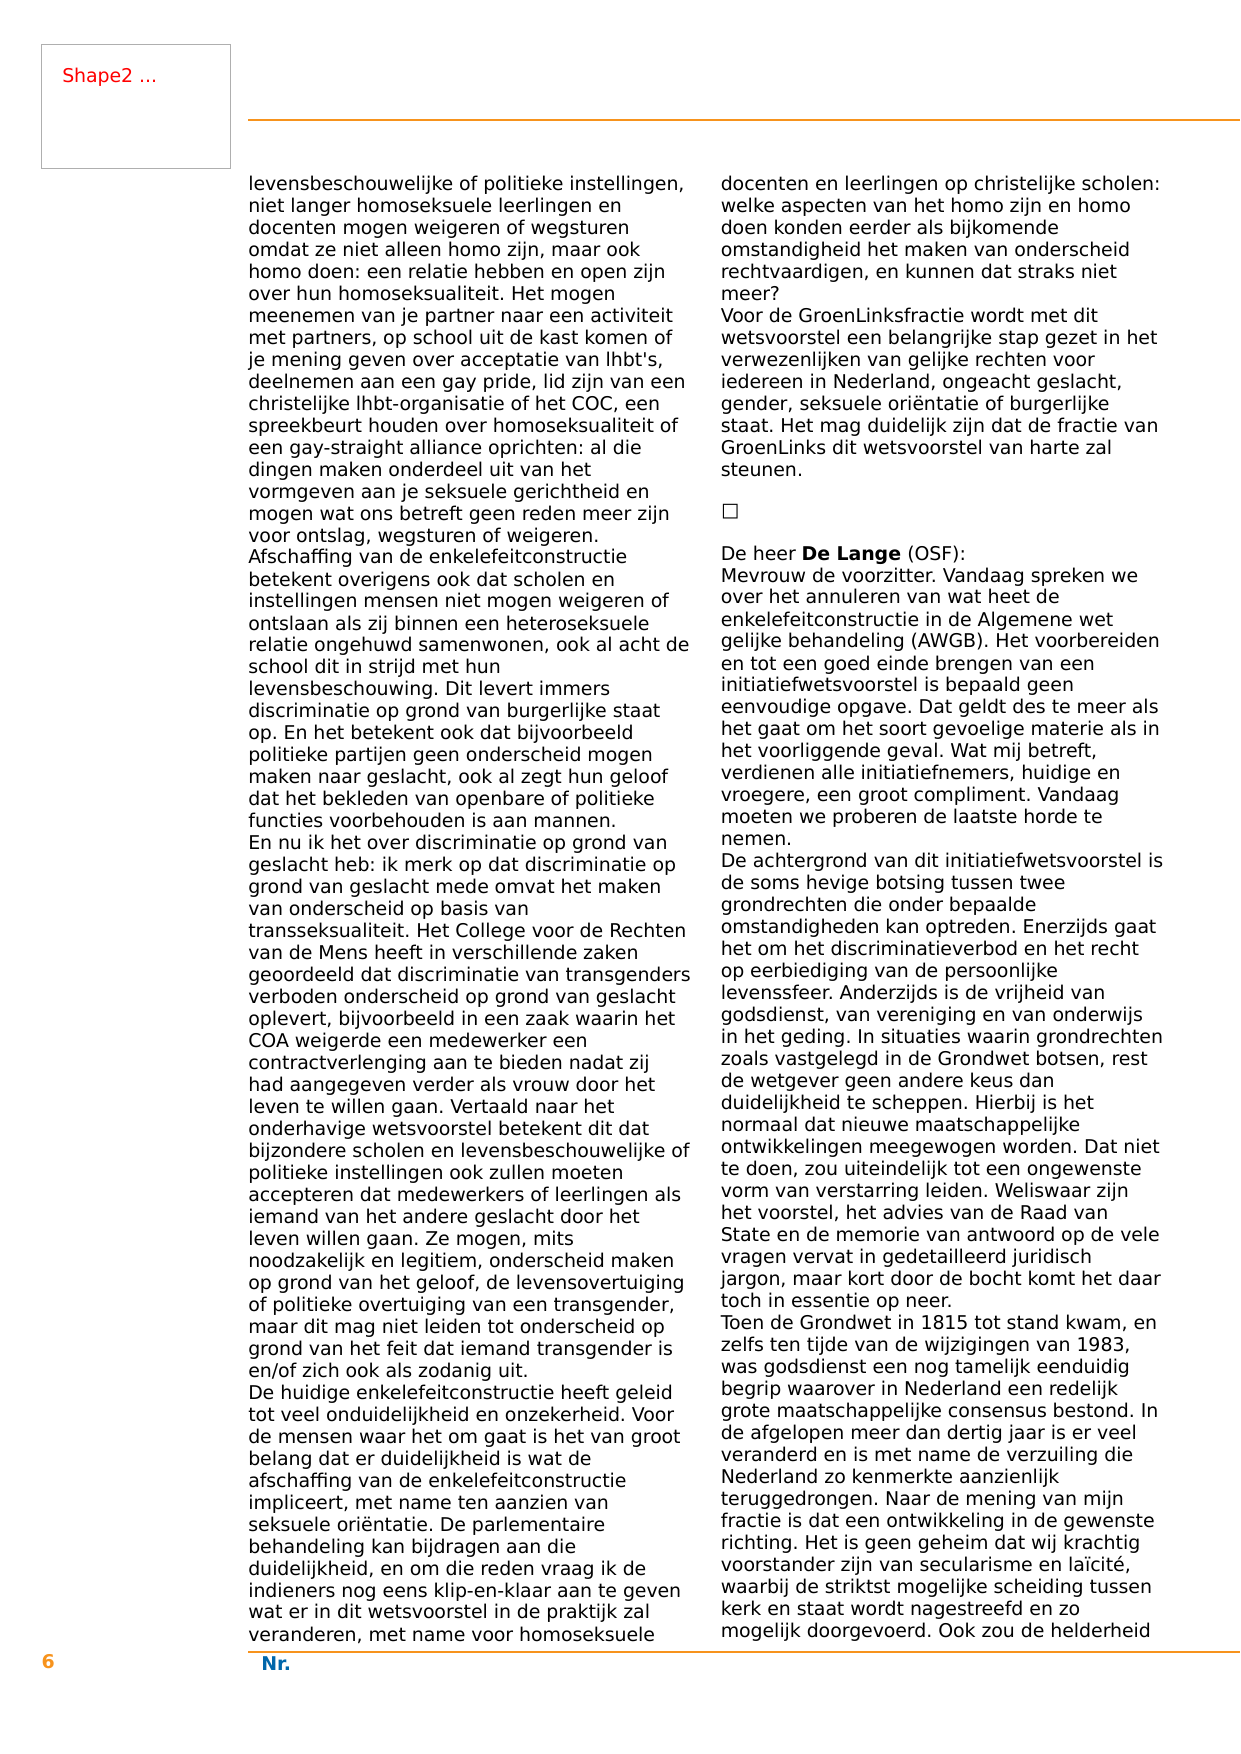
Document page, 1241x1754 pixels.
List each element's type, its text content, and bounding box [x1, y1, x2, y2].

text docenten en leerlingen op christelijke scholen: welke aspecten van het homo zijn en homo doen konden eerder als bijkomende omstandigheid het maken van onderscheid rechtvaardigen, en kunnen dat straks niet meer? [721, 173, 1163, 305]
text Afschaffing van de enkelefeitconstructie betekent overigens ook dat scholen en instellingen mensen niet mogen weigeren of ontslaan als zij binnen een heteroseksuele relatie ongehuwd samenwonen, ook al acht de school dit in strijd met hun levensbeschouwing. Dit levert immers discriminatie op grond van burgerlijke staat op. En het betekent ook dat bijvoorbeeld politieke partijen geen onderscheid mogen maken naar geslacht, ook al zegt hun geloof dat het bekleden van openbare of politieke functies voorbehouden is aan mannen. [248, 546, 691, 832]
text Toen de Grondwet in 1815 tot stand kwam, en zelfs ten tijde van de wijzigingen van 1983, was godsdienst een nog tamelijk eenduidig begrip waarover in Nederland een redelijk grote maatschappelijke consensus bestond. In de afgelopen meer dan dertig jaar is er veel veranderd en is met name de verzuiling die Nederland zo kenmerkte aanzienlijk teruggedrongen. Naar de mening van mijn fractie is dat een ontwikkeling in de gewenste richting. Het is geen geheim dat wij krachtig voorstander zijn van secularisme en laïcité, waarbij de striktst mogelijke scheiding tussen kerk en staat wordt nagestreefd en zo mogelijk doorgevoerd. Ook zou de helderheid [721, 1312, 1163, 1641]
text Mevrouw de voorzitter. Vandaag spreken we over het annuleren van wat heet de enkelefeitconstructie in de Algemene wet gelijke behandeling (AWGB). Het voorbereiden en tot een goed einde brengen van een initiatiefwetsvoorstel is bepaald geen eenvoudige opgave. Dat geldt des te meer als het gaat om het soort gevoelige materie als in het voorliggende geval. Wat mij betreft, verdienen alle initiatiefnemers, huidige en vroegere, een groot compliment. Vandaag moeten we proberen de laatste horde te nemen. [721, 564, 1163, 850]
text De heer De Lange (OSF): [721, 542, 1163, 564]
text De huidige enkelefeitconstructie heeft geleid tot veel onduidelijkheid en onzekerheid. Voor de mensen waar het om gaat is het van groot belang dat er duidelijkheid is wat de afschaffing van de enkelefeitconstructie impliceert, met name ten aanzien van seksuele oriëntatie. De parlementaire behandeling kan bijdragen aan die duidelijkheid, en om die reden vraag ik de indieners nog eens klip-en-klaar aan te geven wat er in dit wetsvoorstel in de praktijk zal veranderen, met name voor homoseksuele [248, 1382, 691, 1645]
text Voor de GroenLinksfractie wordt met dit wetsvoorstel een belangrijke stap gezet in het verwezenlijken van gelijke rechten voor iedereen in Nederland, ongeacht geslacht, gender, seksuele oriëntatie of burgerlijke staat. Het mag duidelijk zijn dat de fractie van GroenLinks dit wetsvoorstel van harte zal steunen. [721, 305, 1163, 481]
text ⬜ [721, 501, 1163, 522]
text De achtergrond van dit initiatiefwetsvoorstel is de soms hevige botsing tussen twee grondrechten die onder bepaalde omstandigheden kan optreden. Enerzijds gaat het om het discriminatieverbod en het recht op eerbiediging van de persoonlijke levenssfeer. Anderzijds is de vrijheid van godsdienst, van vereniging en van onderwijs in het geding. In situaties waarin grondrechten zoals vastgelegd in de Grondwet botsen, rest de wetgever geen andere keus dan duidelijkheid te scheppen. Hierbij is het normaal dat nieuwe maatschappelijke ontwikkelingen meegewogen worden. Dat niet te doen, zou uiteindelijk tot een ongewenste vorm van verstarring leiden. Weliswaar zijn het voorstel, het advies van de Raad van State en de memorie van antwoord op de vele vragen vervat in gedetailleerd juridisch jargon, maar kort door de bocht komt het daar toch in essentie op neer. [721, 850, 1163, 1312]
text En nu ik het over discriminatie op grond van geslacht heb: ik merk op dat discriminatie op grond van geslacht mede omvat het maken van onderscheid op basis van transseksualiteit. Het College voor de Rechten van de Mens heeft in verschillende zaken geoordeeld dat discriminatie van transgenders verboden onderscheid op grond van geslacht oplevert, bijvoorbeeld in een zaak waarin het COA weigerde een medewerker een contractverlenging aan te bieden nadat zij had aangegeven verder als vrouw door het leven te willen gaan. Vertaald naar het onderhavige wetsvoorstel betekent dit dat bijzondere scholen en levensbeschouwelijke of politieke instellingen ook zullen moeten accepteren dat medewerkers of leerlingen als iemand van het andere geslacht door het leven willen gaan. Ze mogen, mits noodzakelijk en legitiem, onderscheid maken op grond van het geloof, de levensovertuiging of politieke overtuiging van een transgender, maar dit mag niet leiden tot onderscheid op grond van het feit dat iemand transgender is en/of zich ook als zodanig uit. [248, 832, 691, 1382]
text levensbeschouwelijke of politieke instellingen, niet langer homoseksuele leerlingen en docenten mogen weigeren of wegsturen omdat ze niet alleen homo zijn, maar ook homo doen: een relatie hebben en open zijn over hun homoseksualiteit. Het mogen meenemen van je partner naar een activiteit met partners, op school uit de kast komen of je mening geven over acceptatie van lhbt's, deelnemen aan een gay pride, lid zijn van een christelijke lhbt-organisatie of het COC, een spreekbeurt houden over homoseksualiteit of een gay-straight alliance oprichten: al die dingen maken onderdeel uit van het vormgeven aan je seksuele gerichtheid en mogen wat ons betreft geen reden meer zijn voor ontslag, wegsturen of weigeren. [248, 173, 691, 546]
